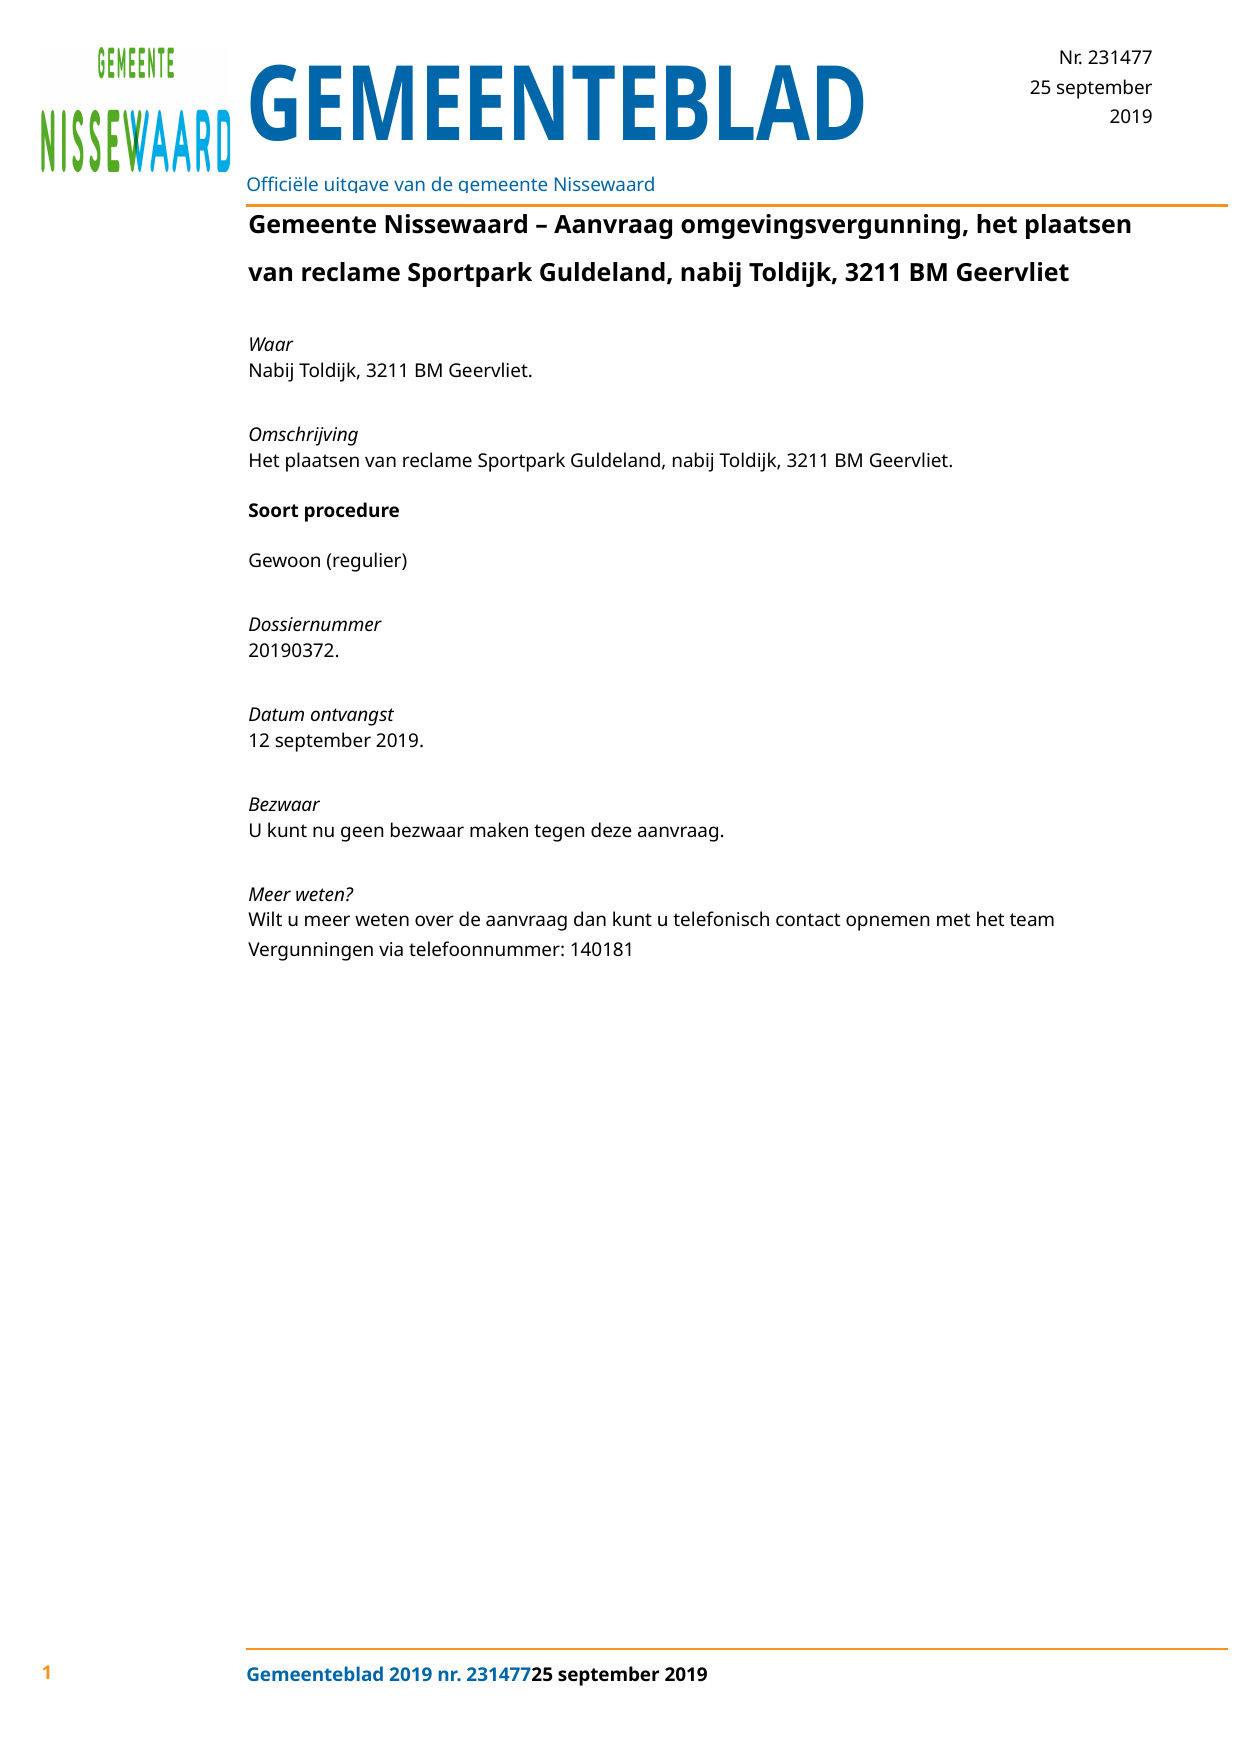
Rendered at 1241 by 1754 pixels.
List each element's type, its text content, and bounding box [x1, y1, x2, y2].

text Nabij Toldijk, 3211 BM Geervliet. [248, 357, 1152, 383]
picture [222, 122, 227, 160]
picture [154, 157, 165, 172]
text 20190372. [248, 637, 1152, 663]
text Soort procedure [248, 497, 1152, 523]
text Wilt u meer weten over de aanvraag dan kunt u telefonisch contact opnemen met het team Vergunningen via telefoonnummer: 140181 [248, 906, 1152, 962]
text Datum ontvangst [248, 701, 1152, 727]
text Meer weten? [248, 881, 1152, 906]
text Bezwaar [248, 791, 1152, 817]
picture [201, 122, 206, 138]
picture [41, 47, 231, 172]
text Dossiernummer [248, 612, 1152, 637]
text U kunt nu geen bezwaar maken tegen deze aanvraag. [248, 817, 1152, 842]
picture [176, 157, 187, 172]
text Waar [248, 331, 1152, 357]
text 12 september 2019. [248, 727, 1152, 753]
text Gemeente Nissewaard – Aanvraag omgevingsvergunning, het plaatsen van reclame Sportpark Guldeland, nabij Toldijk, 3211 BM Geervliet [248, 207, 1152, 288]
text Omschrijving [248, 421, 1152, 447]
text Het plaatsen van reclame Sportpark Guldeland, nabij Toldijk, 3211 BM Geervliet. [248, 447, 1152, 473]
picture [200, 151, 206, 172]
text Gewoon (regulier) [248, 548, 1152, 573]
